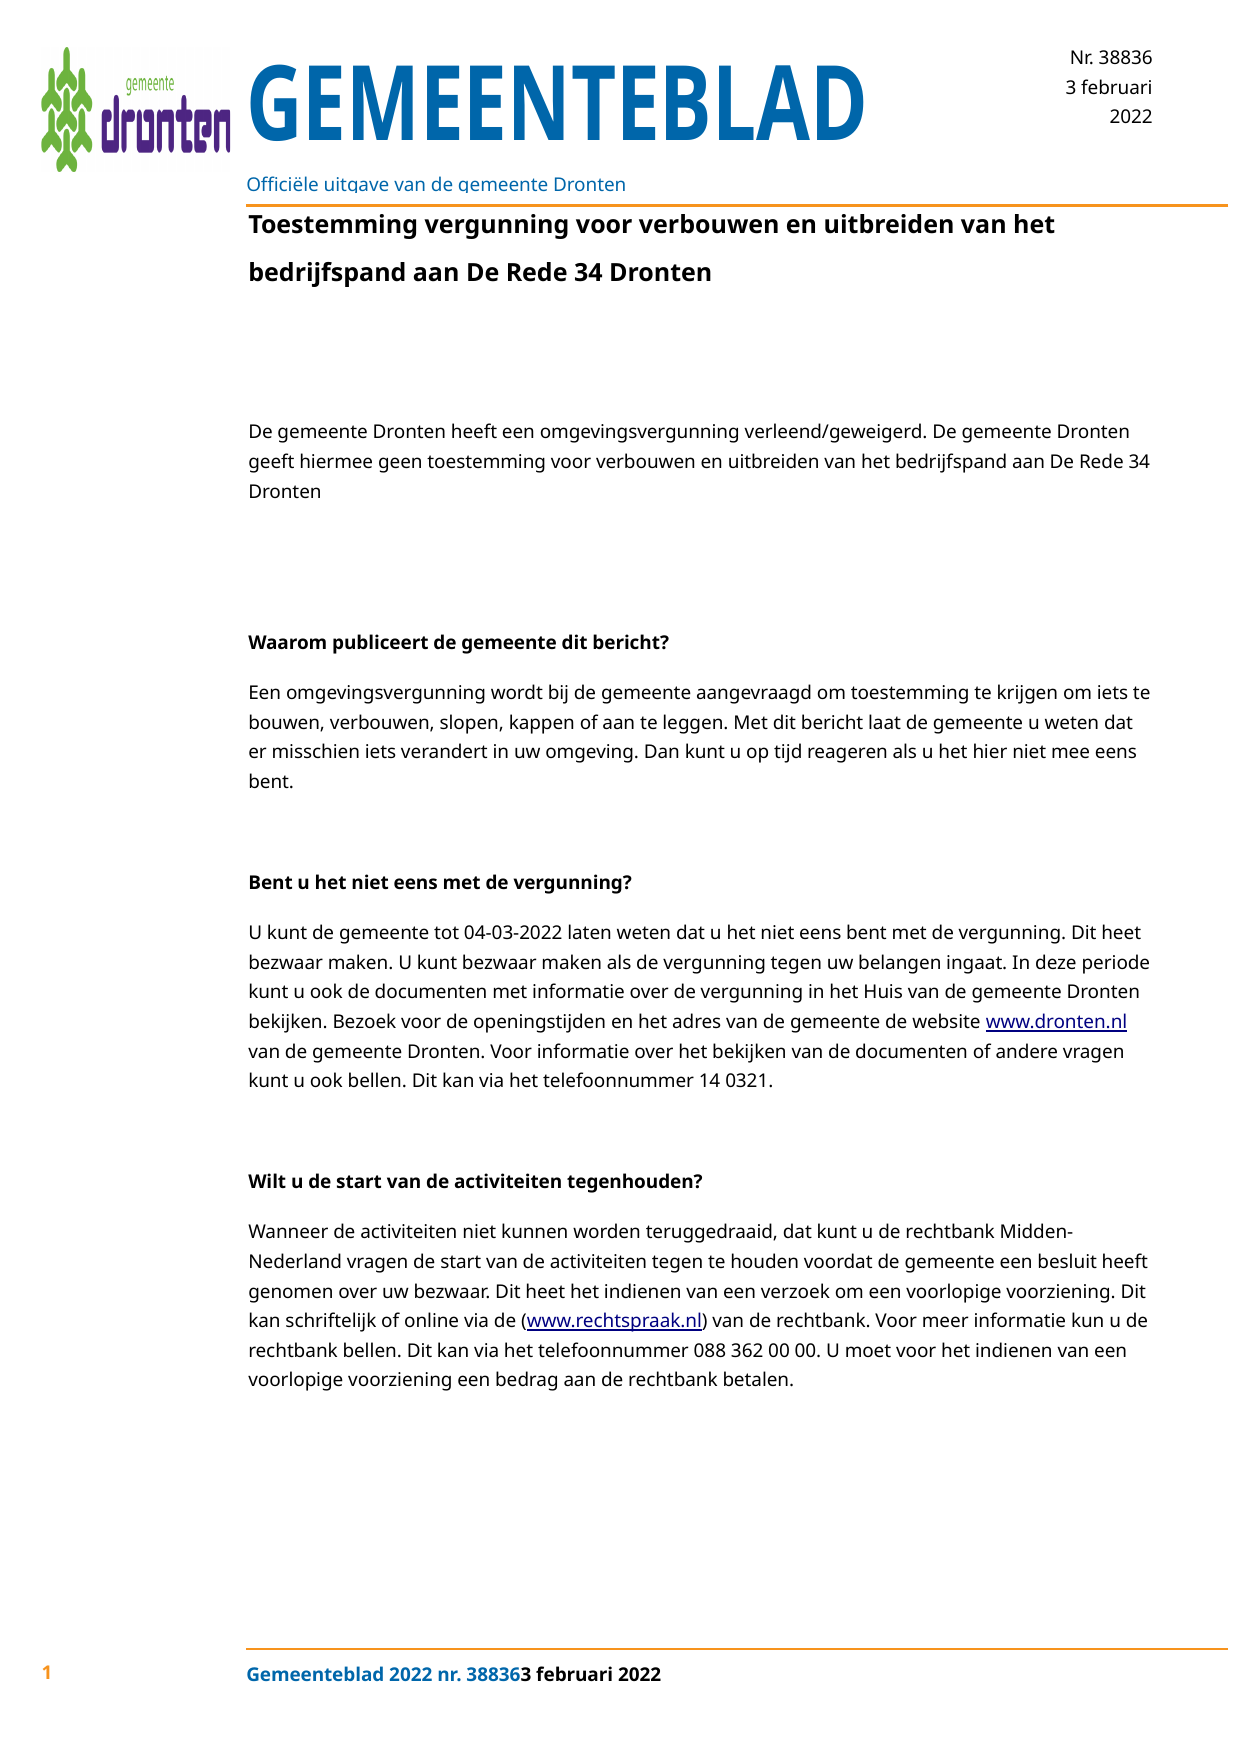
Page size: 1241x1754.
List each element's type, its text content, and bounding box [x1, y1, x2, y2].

text Waarom publiceert de gemeente dit bericht? [248, 629, 1152, 655]
picture [41, 47, 231, 172]
text Een omgevingsvergunning wordt bij de gemeente aangevraagd om toestemming te krijgen om iets te bouwen, verbouwen, slopen, kappen of aan te leggen. Met dit bericht laat de gemeente u weten dat er misschien iets verandert in uw omgeving. Dan kunt u op tijd reageren als u het hier niet mee eens bent. [248, 679, 1152, 794]
text Toestemming vergunning voor verbouwen en uitbreiden van het bedrijfspand aan De Rede 34 Dronten [248, 207, 1152, 288]
text Wanneer de activiteiten niet kunnen worden teruggedraaid, dat kunt u de rechtbank Midden-Nederland vragen de start van de activiteiten tegen te houden voordat de gemeente een besluit heeft genomen over uw bezwaar. Dit heet het indienen van een verzoek om een voorlopige voorziening. Dit kan schriftelijk of online via de (www.rechtspraak.nl) van de rechtbank. Voor meer informatie kun u de rechtbank bellen. Dit kan via het telefoonnummer 088 362 00 00. U moet voor het indienen van een voorlopige voorziening een bedrag aan de rechtbank betalen. [248, 1219, 1152, 1392]
text U kunt de gemeente tot 04-03-2022 laten weten dat u het niet eens bent met de vergunning. Dit heet bezwaar maken. U kunt bezwaar maken als de vergunning tegen uw belangen ingaat. In deze periode kunt u ook de documenten met informatie over de vergunning in het Huis van de gemeente Dronten bekijken. Bezoek voor de openingstijden en het adres van de gemeente de website www.dronten.nl van de gemeente Dronten. Voor informatie over het bekijken van de documenten of andere vragen kunt u ook bellen. Dit kan via het telefoonnummer 14 0321. [248, 919, 1152, 1093]
text Bent u het niet eens met de vergunning? [248, 869, 1152, 895]
text De gemeente Dronten heeft een omgevingsvergunning verleend/geweigerd. De gemeente Dronten geeft hiermee geen toestemming voor verbouwen en uitbreiden van het bedrijfspand aan De Rede 34 Dronten [248, 419, 1152, 504]
text Wilt u de start van de activiteiten tegenhouden? [248, 1168, 1152, 1194]
